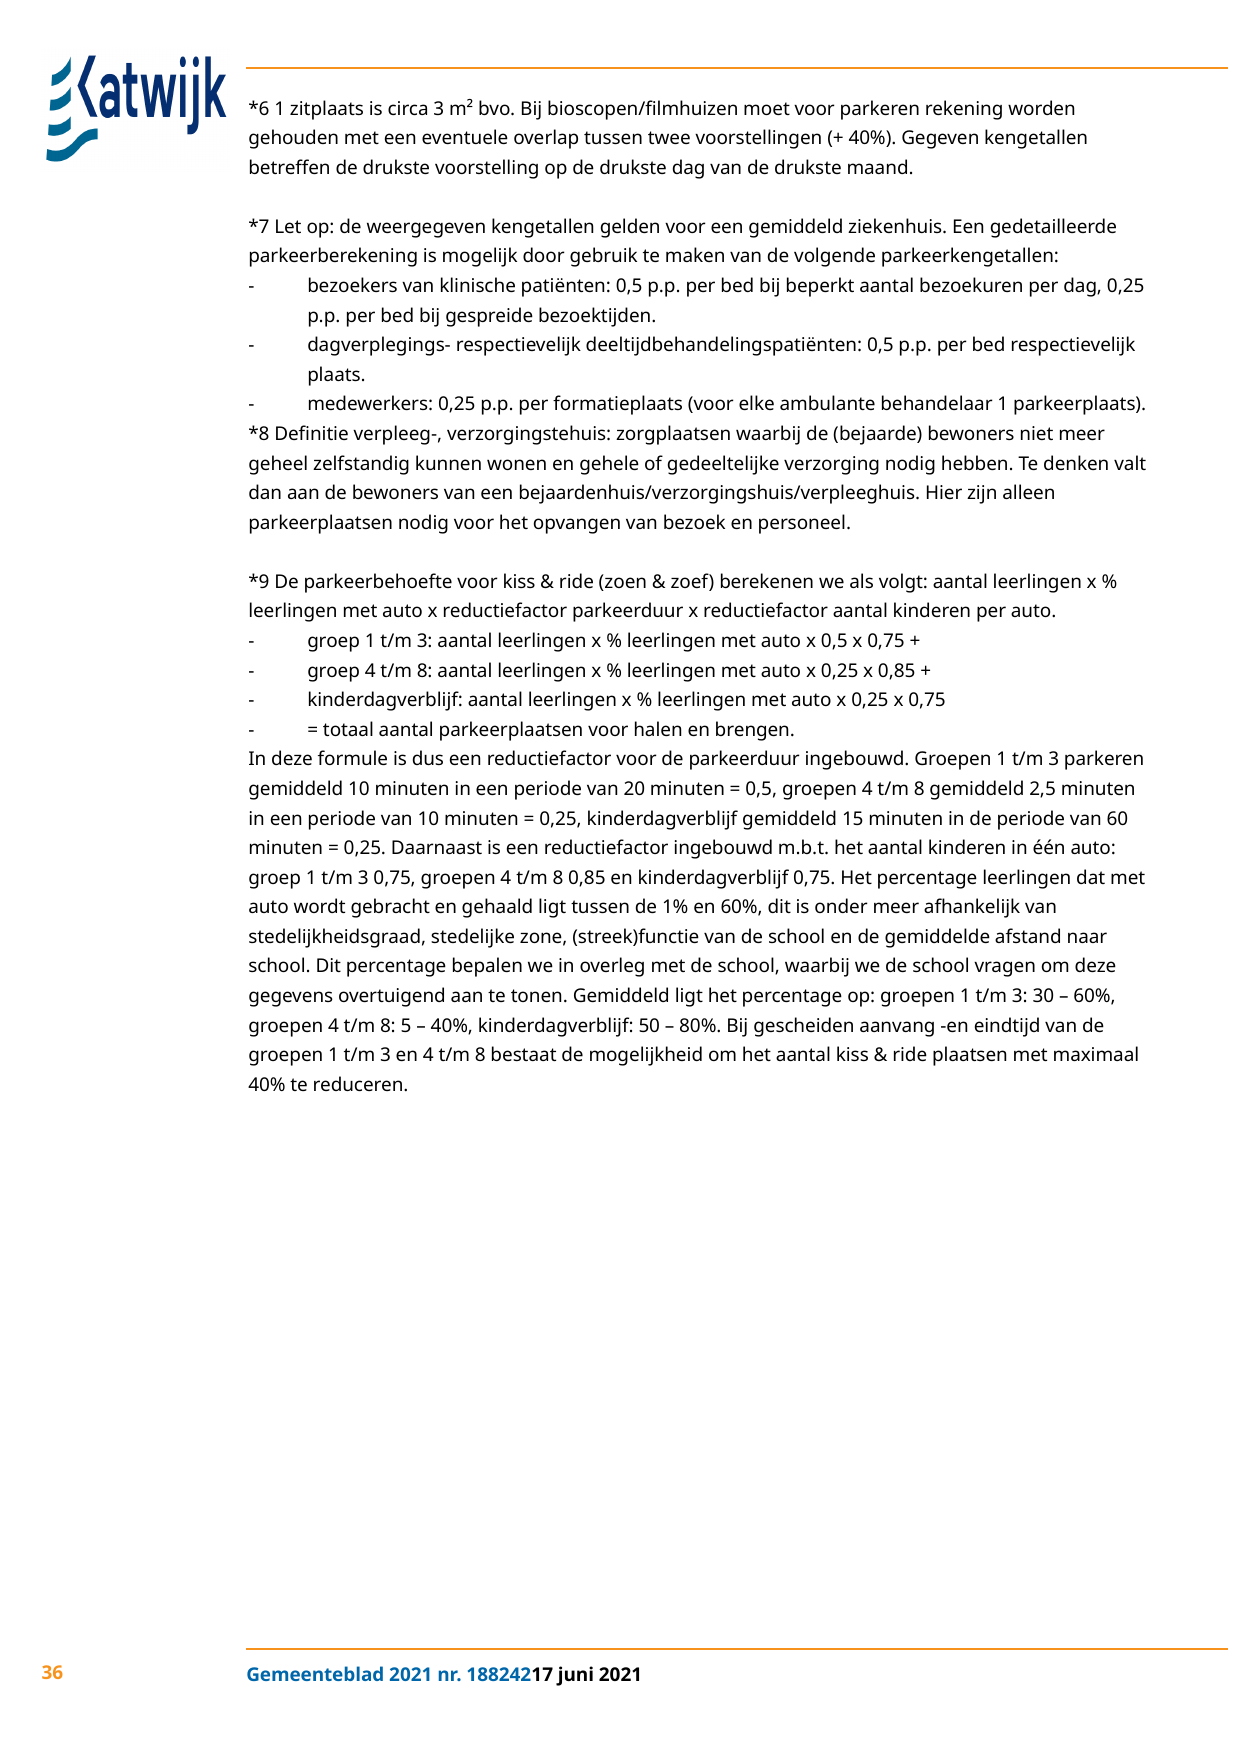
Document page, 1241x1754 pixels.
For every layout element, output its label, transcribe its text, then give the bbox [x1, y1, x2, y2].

picture [41, 47, 231, 172]
text *8 Definitie verpleeg-, verzorgingstehuis: zorgplaatsen waarbij de (bejaarde) bewoners niet meer geheel zelfstandig kunnen wonen en gehele of gedeeltelijke verzorging nodig hebben. Te denken valt dan aan de bewoners van een bejaardenhuis/verzorgingshuis/verpleeghuis. Hier zijn alleen parkeerplaatsen nodig voor het opvangen van bezoek en personeel. [248, 420, 1152, 535]
list dagverplegings- respectievelijk deeltijdbehandelingspatiënten: 0,5 p.p. per bed respectievelijk plaats. [248, 331, 1152, 387]
list bezoekers van klinische patiënten: 0,5 p.p. per bed bij beperkt aantal bezoekuren per dag, 0,25 p.p. per bed bij gespreide bezoektijden. [248, 272, 1152, 328]
text *9 De parkeerbehoefte voor kiss & ride (zoen & zoef) berekenen we als volgt: aantal leerlingen x % leerlingen met auto x reductiefactor parkeerduur x reductiefactor aantal kinderen per auto. [248, 568, 1152, 623]
text *6 1 zitplaats is circa 3 m² bvo. Bij bioscopen/filmhuizen moet voor parkeren rekening worden gehouden met een eventuele overlap tussen twee voorstellingen (+ 40%). Gegeven kengetallen betreffen de drukste voorstelling op de drukste dag van de drukste maand. [248, 95, 1152, 180]
list groep 1 t/m 3: aantal leerlingen x % leerlingen met auto x 0,5 x 0,75 + [248, 627, 1152, 653]
list groep 4 t/m 8: aantal leerlingen x % leerlingen met auto x 0,25 x 0,85 + [248, 657, 1152, 683]
list = totaal aantal parkeerplaatsen voor halen en brengen. [248, 716, 1152, 742]
text *7 Let op: de weergegeven kengetallen gelden voor een gemiddeld ziekenhuis. Een gedetailleerde parkeerberekening is mogelijk door gebruik te maken van de volgende parkeerkengetallen: [248, 213, 1152, 268]
list medewerkers: 0,25 p.p. per formatieplaats (voor elke ambulante behandelaar 1 parkeerplaats). [248, 391, 1152, 416]
text In deze formule is dus een reductiefactor voor de parkeerduur ingebouwd. Groepen 1 t/m 3 parkeren gemiddeld 10 minuten in een periode van 20 minuten = 0,5, groepen 4 t/m 8 gemiddeld 2,5 minuten in een periode van 10 minuten = 0,25, kinderdagverblijf gemiddeld 15 minuten in de periode van 60 minuten = 0,25. Daarnaast is een reductiefactor ingebouwd m.b.t. het aantal kinderen in één auto: groep 1 t/m 3 0,75, groepen 4 t/m 8 0,85 en kinderdagverblijf 0,75. Het percentage leerlingen dat met auto wordt gebracht en gehaald ligt tussen de 1% en 60%, dit is onder meer afhankelijk van stedelijkheidsgraad, stedelijke zone, (streek)functie van de school en de gemiddelde afstand naar school. Dit percentage bepalen we in overleg met de school, waarbij we de school vragen om deze gegevens overtuigend aan te tonen. Gemiddeld ligt het percentage op: groepen 1 t/m 3: 30 – 60%, groepen 4 t/m 8: 5 – 40%, kinderdagverblijf: 50 – 80%. Bij gescheiden aanvang -en eindtijd van de groepen 1 t/m 3 en 4 t/m 8 bestaat de mogelijkheid om het aantal kiss & ride plaatsen met maximaal 40% te reduceren. [248, 746, 1152, 1097]
list kinderdagverblijf: aantal leerlingen x % leerlingen met auto x 0,25 x 0,75 [248, 686, 1152, 712]
